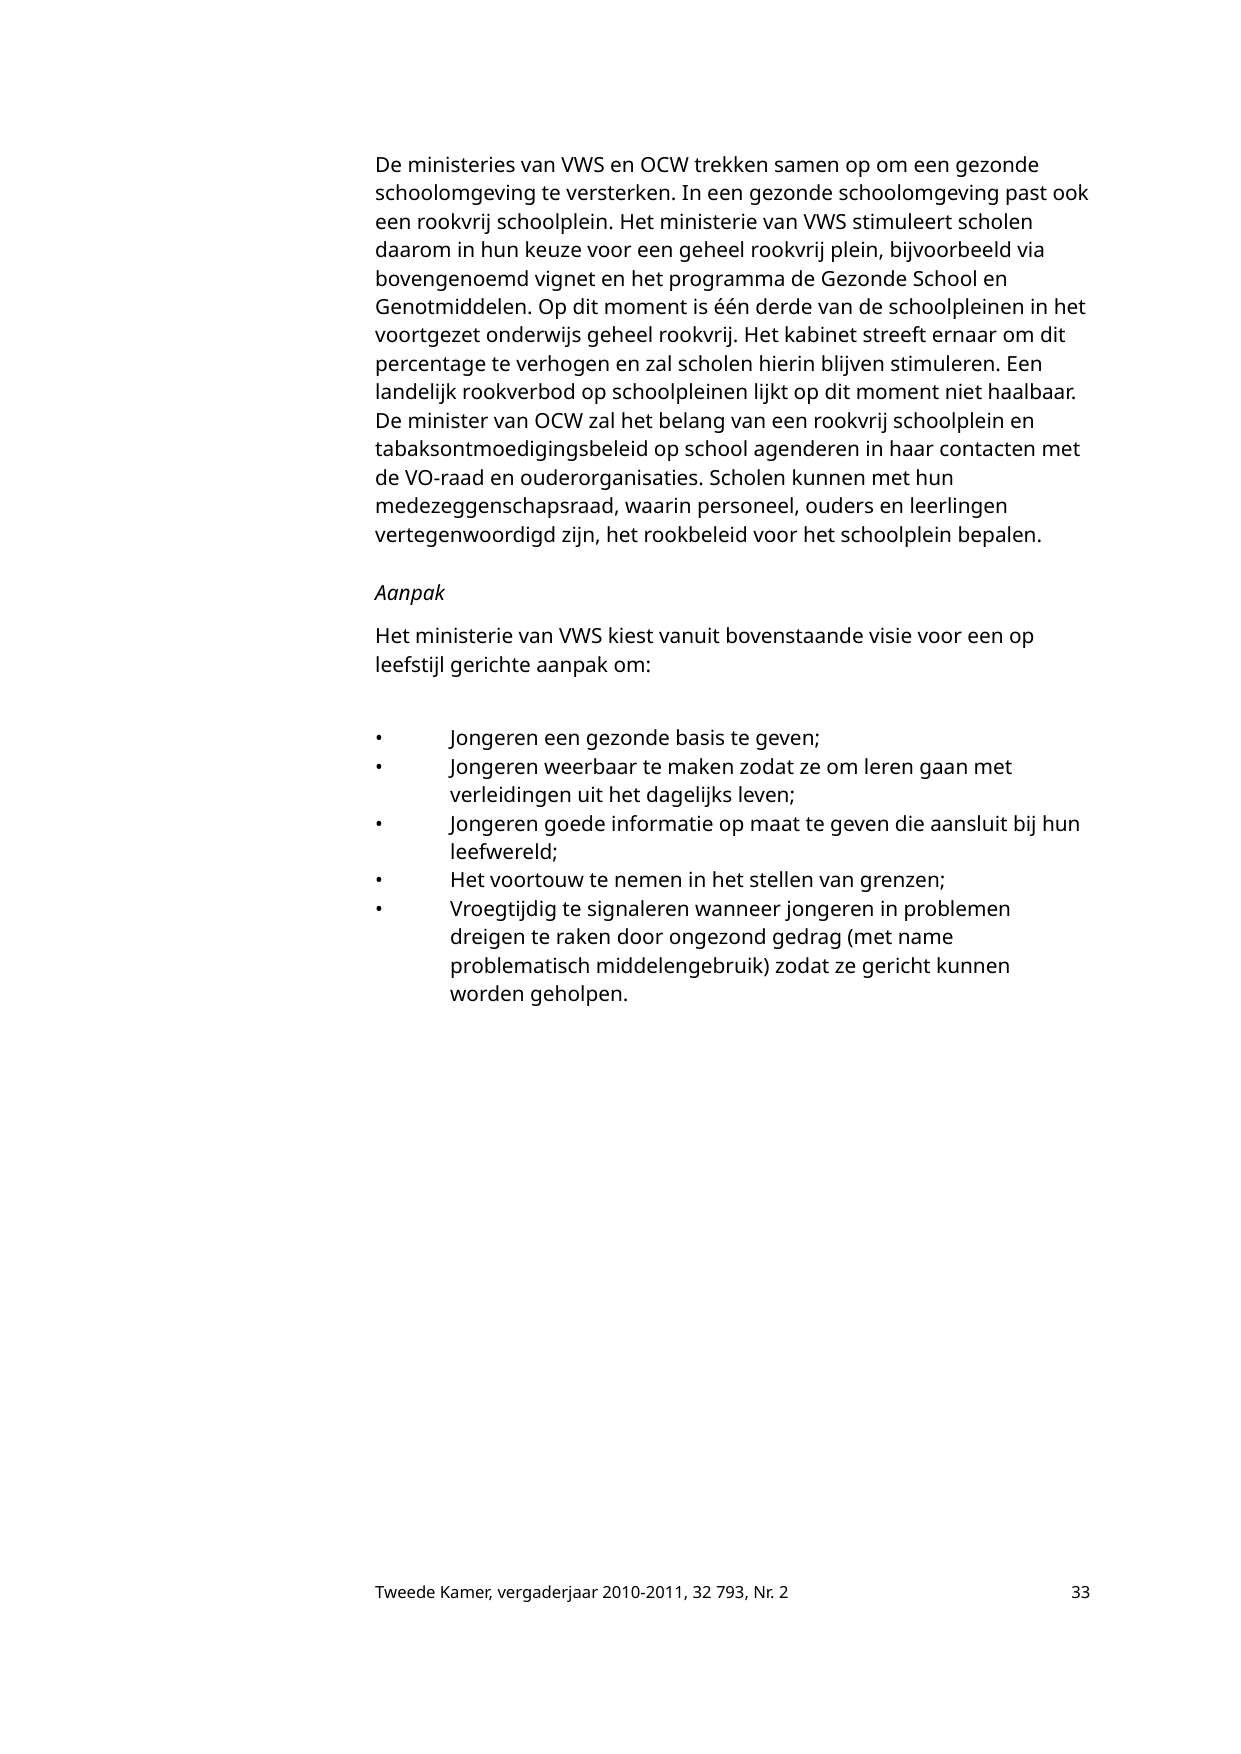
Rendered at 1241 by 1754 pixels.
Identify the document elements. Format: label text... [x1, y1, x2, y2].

list Jongeren weerbaar te maken zodat ze om leren gaan met verleidingen uit het dagelijks leven; [375, 752, 1090, 809]
list Vroegtijdig te signaleren wanneer jongeren in problemen dreigen te raken door ongezond gedrag (met name problematisch middelengebruik) zodat ze gericht kunnen worden geholpen. [375, 894, 1090, 1008]
list Het voortouw te nemen in het stellen van grenzen; [375, 866, 1090, 894]
list Jongeren goede informatie op maat te geven die aansluit bij hun leefwereld; [375, 809, 1090, 866]
list Jongeren een gezonde basis te geven; [375, 723, 1090, 752]
text Aanpak [375, 578, 1090, 607]
text Het ministerie van VWS kiest vanuit bovenstaande visie voor een op leefstijl gerichte aanpak om: [375, 622, 1090, 678]
text De ministeries van VWS en OCW trekken samen op om een gezonde schoolomgeving te versterken. In een gezonde schoolomgeving past ook een rookvrij schoolplein. Het ministerie van VWS stimuleert scholen daarom in hun keuze voor een geheel rookvrij plein, bijvoorbeeld via bovengenoemd vignet en het programma de Gezonde School en Genotmiddelen. Op dit moment is één derde van de schoolpleinen in het voortgezet onderwijs geheel rookvrij. Het kabinet streeft ernaar om dit percentage te verhogen en zal scholen hierin blijven stimuleren. Een landelijk rookverbod op schoolpleinen lijkt op dit moment niet haalbaar. De minister van OCW zal het belang van een rookvrij schoolplein en tabaksontmoedigingsbeleid op school agenderen in haar contacten met de VO-raad en ouderorganisaties. Scholen kunnen met hun medezeggenschapsraad, waarin personeel, ouders en leerlingen vertegenwoordigd zijn, het rookbeleid voor het schoolplein bepalen. [375, 150, 1090, 548]
